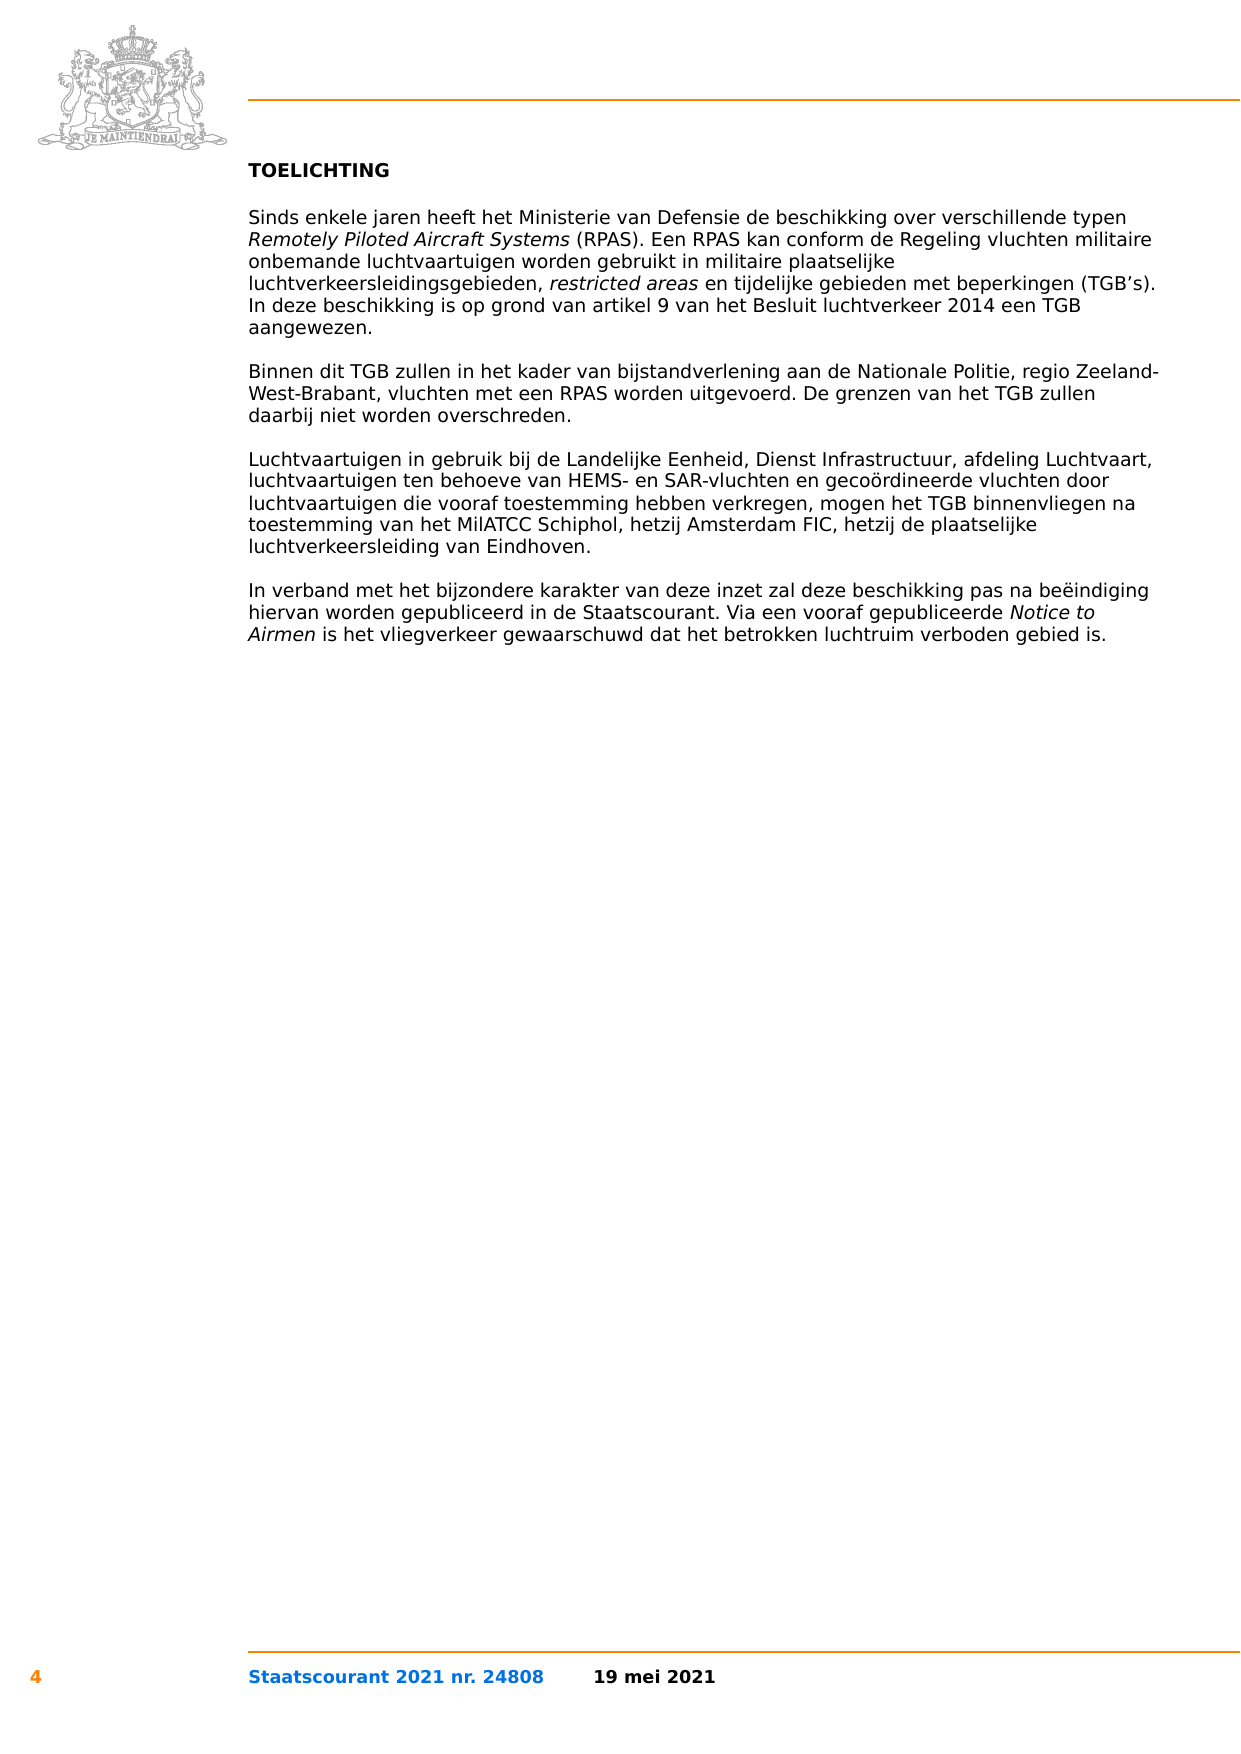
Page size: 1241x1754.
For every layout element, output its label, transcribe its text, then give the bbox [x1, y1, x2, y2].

text Luchtvaartuigen in gebruik bij de Landelijke Eenheid, Dienst Infrastructuur, afdeling Luchtvaart, luchtvaartuigen ten behoeve van HEMS- en SAR-vluchten en gecoördineerde vluchten door luchtvaartuigen die vooraf toestemming hebben verkregen, mogen het TGB binnenvliegen na toestemming van het MilATCC Schiphol, hetzij Amsterdam FIC, hetzij de plaatselijke luchtverkeersleiding van Eindhoven. [248, 448, 1163, 558]
text Binnen dit TGB zullen in het kader van bijstandverlening aan de Nationale Politie, regio Zeeland-West-Brabant, vluchten met een RPAS worden uitgevoerd. De grenzen van het TGB zullen daarbij niet worden overschreden. [248, 361, 1163, 427]
picture [38, 25, 227, 150]
text Sinds enkele jaren heeft het Ministerie van Defensie de beschikking over verschillende typen Remotely Piloted Aircraft Systems (RPAS). Een RPAS kan conform de Regeling vluchten militaire onbemande luchtvaartuigen worden gebruikt in militaire plaatselijke luchtverkeersleidingsgebieden, restricted areas en tijdelijke gebieden met beperkingen (TGB’s). In deze beschikking is op grond van artikel 9 van het Besluit luchtverkeer 2014 een TGB aangewezen. [248, 207, 1163, 339]
subtitle TOELICHTING [248, 160, 1163, 182]
text In verband met het bijzondere karakter van deze inzet zal deze beschikking pas na beëindiging hiervan worden gepubliceerd in de Staatscourant. Via een vooraf gepubliceerde Notice to Airmen is het vliegverkeer gewaarschuwd dat het betrokken luchtruim verboden gebied is. [248, 580, 1163, 646]
